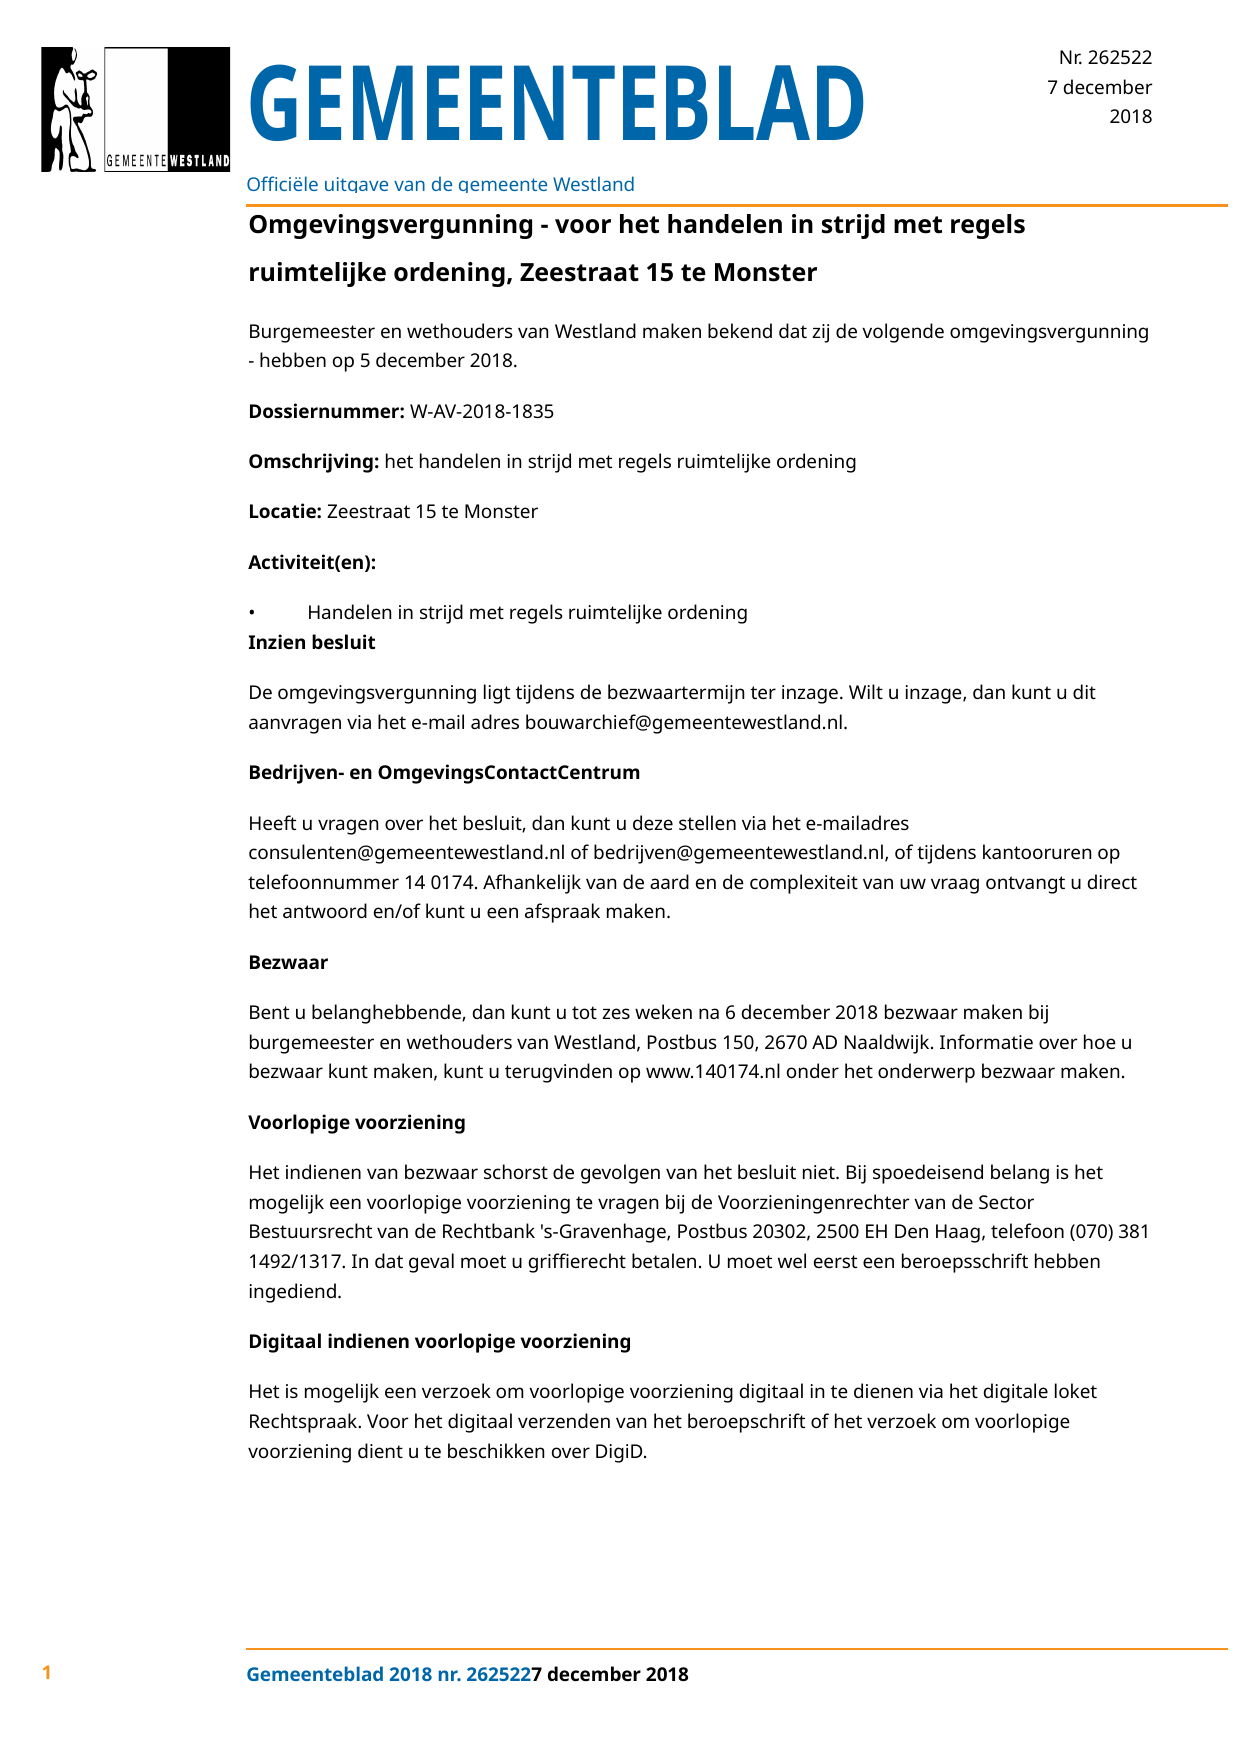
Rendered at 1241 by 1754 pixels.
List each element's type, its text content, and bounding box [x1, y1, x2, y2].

text Omschrijving: het handelen in strijd met regels ruimtelijke ordening [248, 448, 1152, 474]
text Activiteit(en): [248, 549, 1152, 575]
text Bezwaar [248, 949, 1152, 975]
text De omgevingsvergunning ligt tijdens de bezwaartermijn ter inzage. Wilt u inzage, dan kunt u dit aanvragen via het e-mail adres bouwarchief@gemeentewestland.nl. [248, 679, 1152, 735]
list Handelen in strijd met regels ruimtelijke ordening [248, 599, 1152, 625]
text Het is mogelijk een verzoek om voorlopige voorziening digitaal in te dienen via het digitale loket Rechtspraak. Voor het digitaal verzenden van het beroepschrift of het verzoek om voorlopige voorziening dient u te beschikken over DigiD. [248, 1379, 1152, 1464]
text Burgemeester en wethouders van Westland maken bekend dat zij de volgende omgevingsvergunning - hebben op 5 december 2018. [248, 318, 1152, 373]
text Bedrijven- en OmgevingsContactCentrum [248, 759, 1152, 785]
text Omgevingsvergunning - voor het handelen in strijd met regels ruimtelijke ordening, Zeestraat 15 te Monster [248, 207, 1152, 288]
text Bent u belanghebbende, dan kunt u tot zes weken na 6 december 2018 bezwaar maken bij burgemeester en wethouders van Westland, Postbus 150, 2670 AD Naaldwijk. Informatie over hoe u bezwaar kunt maken, kunt u terugvinden op www.140174.nl onder het onderwerp bezwaar maken. [248, 999, 1152, 1084]
text Digitaal indienen voorlopige voorziening [248, 1328, 1152, 1354]
picture [41, 47, 231, 172]
text Dossiernummer: W-AV-2018-1835 [248, 398, 1152, 424]
text Inzien besluit [248, 629, 1152, 655]
text Heeft u vragen over het besluit, dan kunt u deze stellen via het e-mailadres consulenten@gemeentewestland.nl of bedrijven@gemeentewestland.nl, of tijdens kantooruren op telefoonnummer 14 0174. Afhankelijk van de aard en de complexiteit van uw vraag ontvangt u direct het antwoord en/of kunt u een afspraak maken. [248, 810, 1152, 924]
text Voorlopige voorziening [248, 1109, 1152, 1135]
text Het indienen van bezwaar schorst de gevolgen van het besluit niet. Bij spoedeisend belang is het mogelijk een voorlopige voorziening te vragen bij de Voorzieningenrechter van de Sector Bestuursrecht van de Rechtbank 's-Gravenhage, Postbus 20302, 2500 EH Den Haag, telefoon (070) 381 1492/1317. In dat geval moet u griffierecht betalen. U moet wel eerst een beroepsschrift hebben ingediend. [248, 1159, 1152, 1304]
text Locatie: Zeestraat 15 te Monster [248, 499, 1152, 524]
